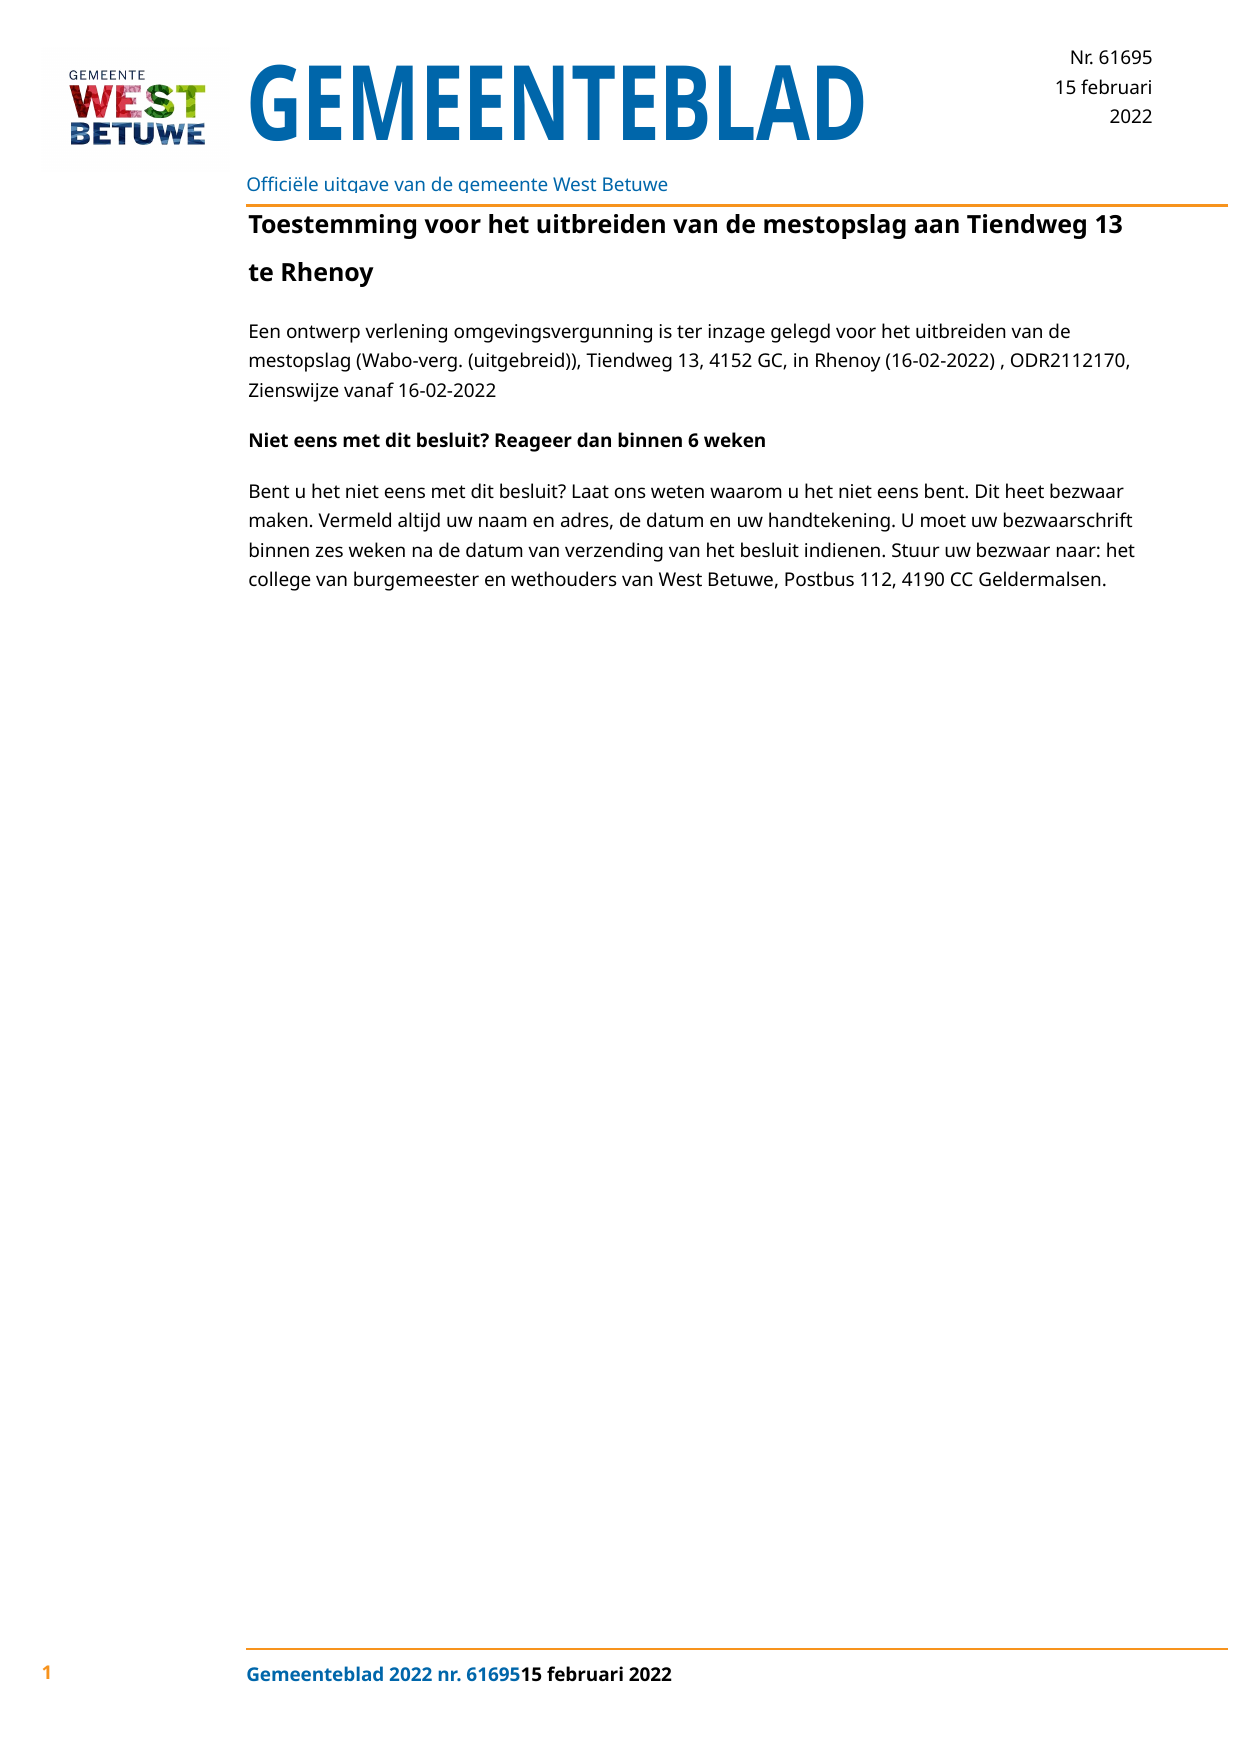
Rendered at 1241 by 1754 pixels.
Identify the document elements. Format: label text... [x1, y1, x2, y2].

text Een ontwerp verlening omgevingsvergunning is ter inzage gelegd voor het uitbreiden van de mestopslag (Wabo-verg. (uitgebreid)), Tiendweg 13, 4152 GC, in Rhenoy (16-02-2022) , ODR2112170, Zienswijze vanaf 16-02-2022 [248, 318, 1152, 403]
picture [41, 47, 231, 172]
text Bent u het niet eens met dit besluit? Laat ons weten waarom u het niet eens bent. Dit heet bezwaar maken. Vermeld altijd uw naam en adres, de datum en uw handtekening. U moet uw bezwaarschrift binnen zes weken na de datum van verzending van het besluit indienen. Stuur uw bezwaar naar: het college van burgemeester en wethouders van West Betuwe, Postbus 112, 4190 CC Geldermalsen. [248, 478, 1152, 592]
text Niet eens met dit besluit? Reageer dan binnen 6 weken [248, 427, 1152, 453]
text Toestemming voor het uitbreiden van de mestopslag aan Tiendweg 13 te Rhenoy [248, 207, 1152, 288]
